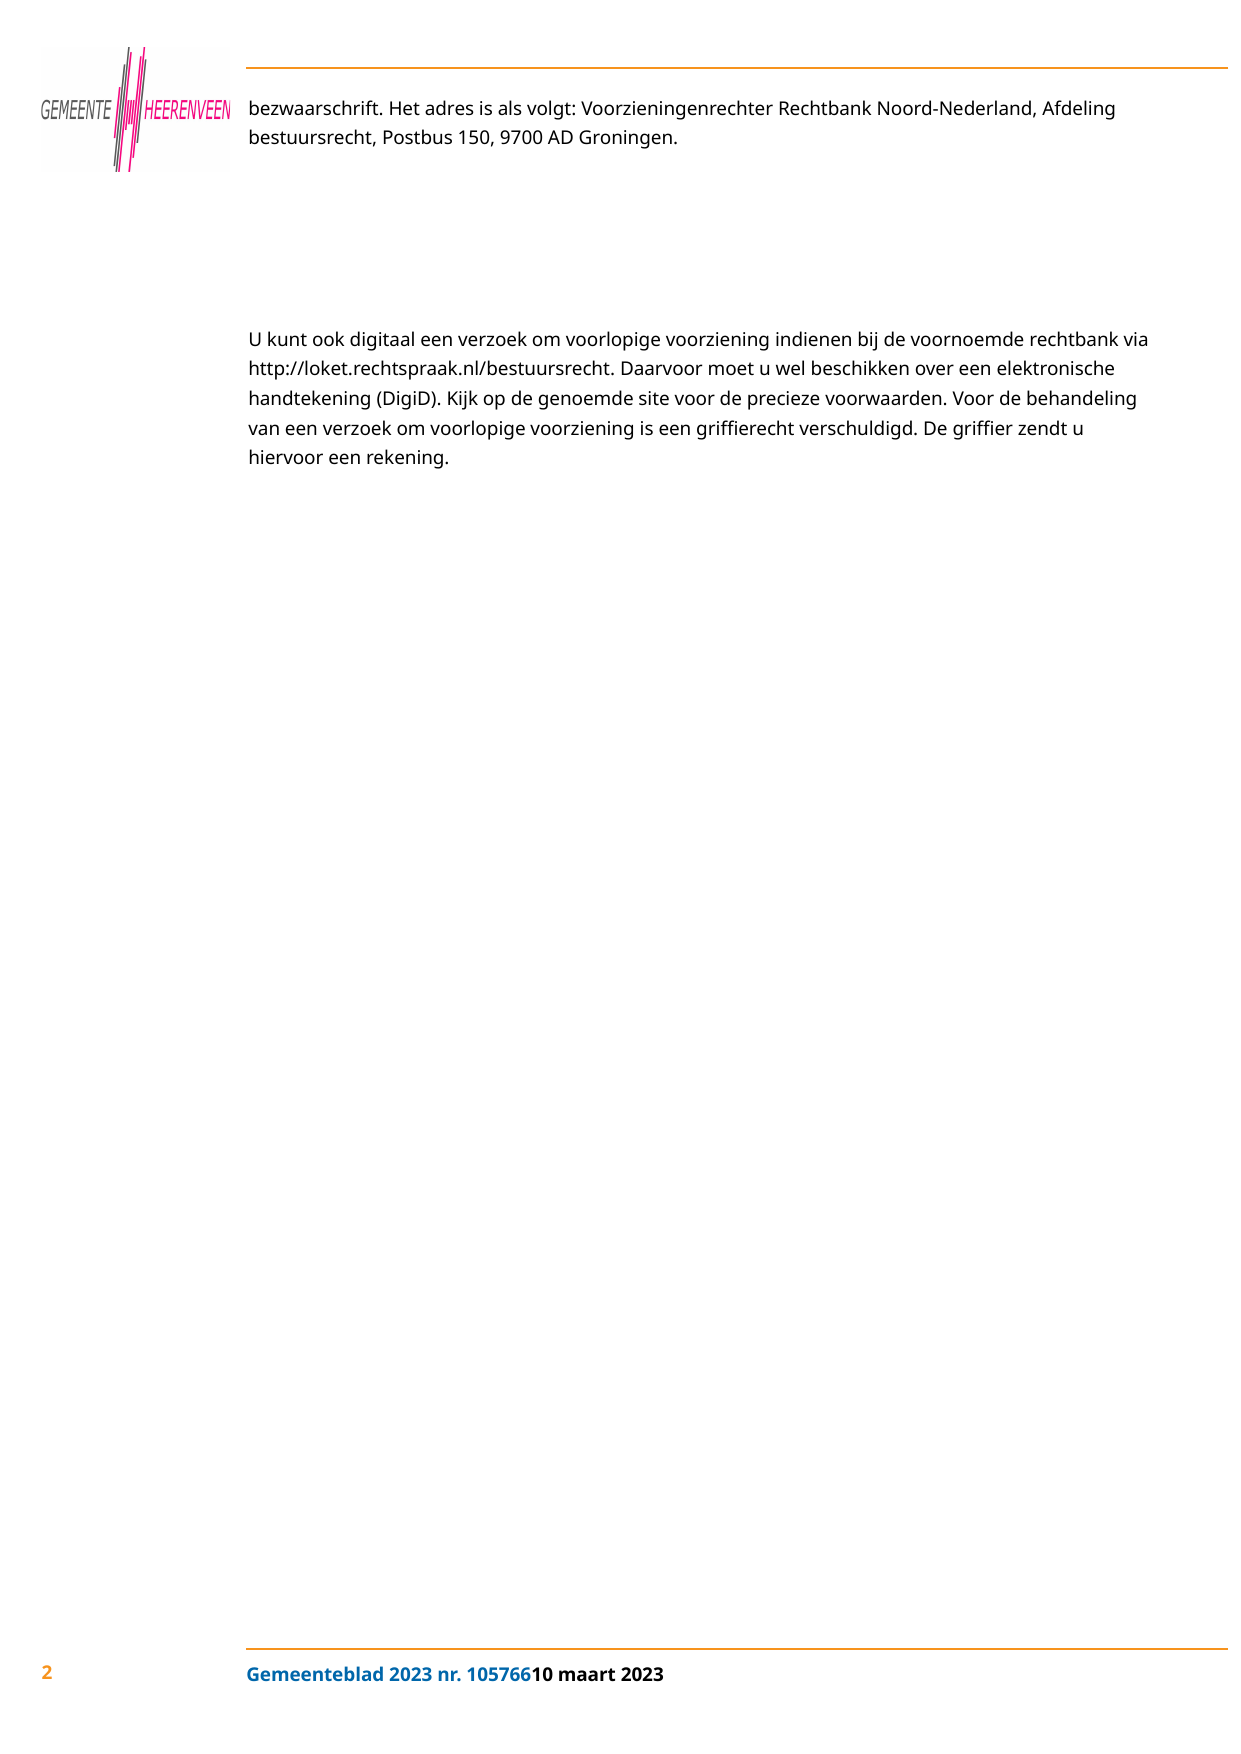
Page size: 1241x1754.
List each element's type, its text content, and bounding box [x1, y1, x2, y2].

text U kunt ook digitaal een verzoek om voorlopige voorziening indienen bij de voornoemde rechtbank via http://loket.rechtspraak.nl/bestuursrecht. Daarvoor moet u wel beschikken over een elektronische handtekening (DigiD). Kijk op de genoemde site voor de precieze voorwaarden. Voor de behandeling van een verzoek om voorlopige voorziening is een griffierecht verschuldigd. De griffier zendt u hiervoor een rekening. [248, 326, 1152, 470]
text bezwaarschrift. Het adres is als volgt: Voorzieningenrechter Rechtbank Noord-Nederland, Afdeling bestuursrecht, Postbus 150, 9700 AD Groningen. [248, 95, 1152, 150]
picture [41, 47, 231, 172]
